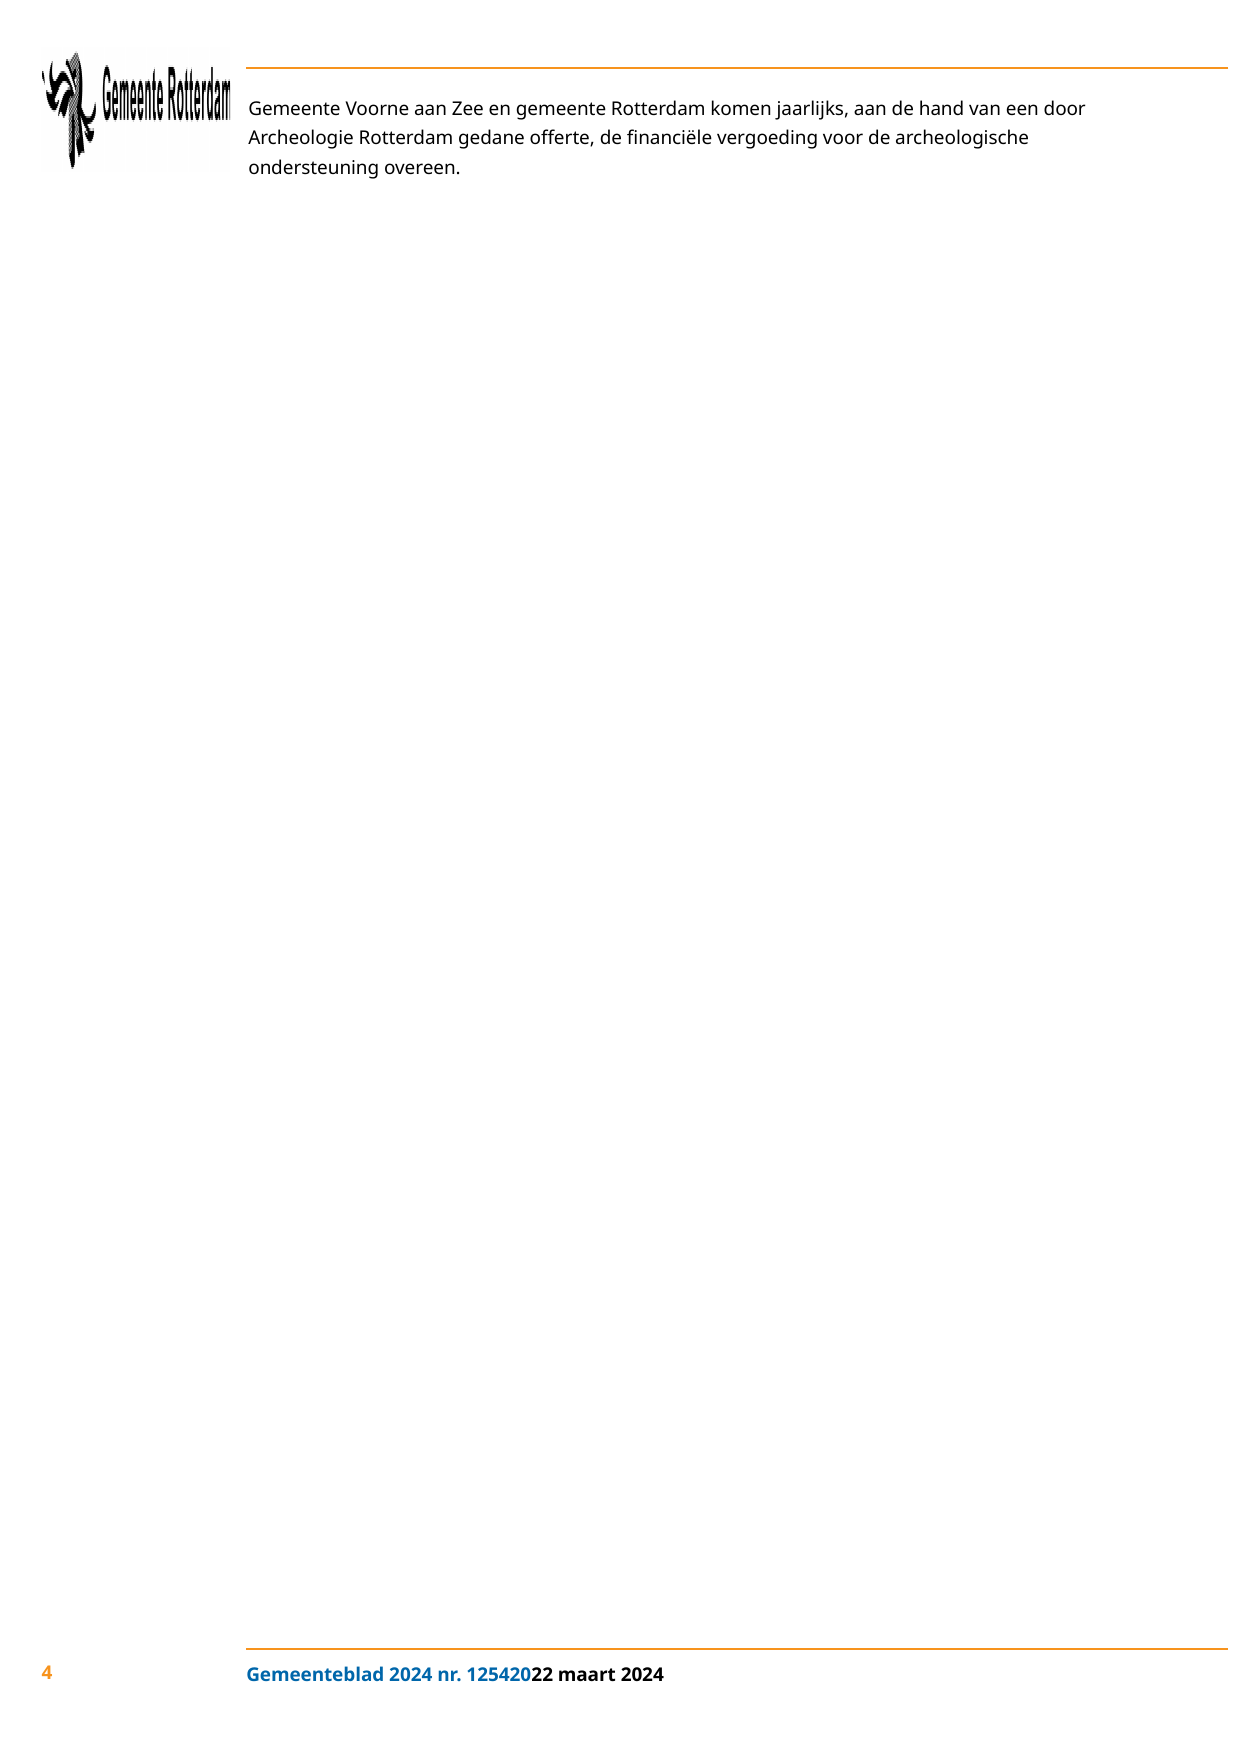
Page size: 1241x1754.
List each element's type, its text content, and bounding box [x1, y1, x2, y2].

text Gemeente Voorne aan Zee en gemeente Rotterdam komen jaarlijks, aan de hand van een door Archeologie Rotterdam gedane offerte, de financiële vergoeding voor de archeologische ondersteuning overeen. [248, 95, 1152, 180]
picture [41, 47, 231, 172]
